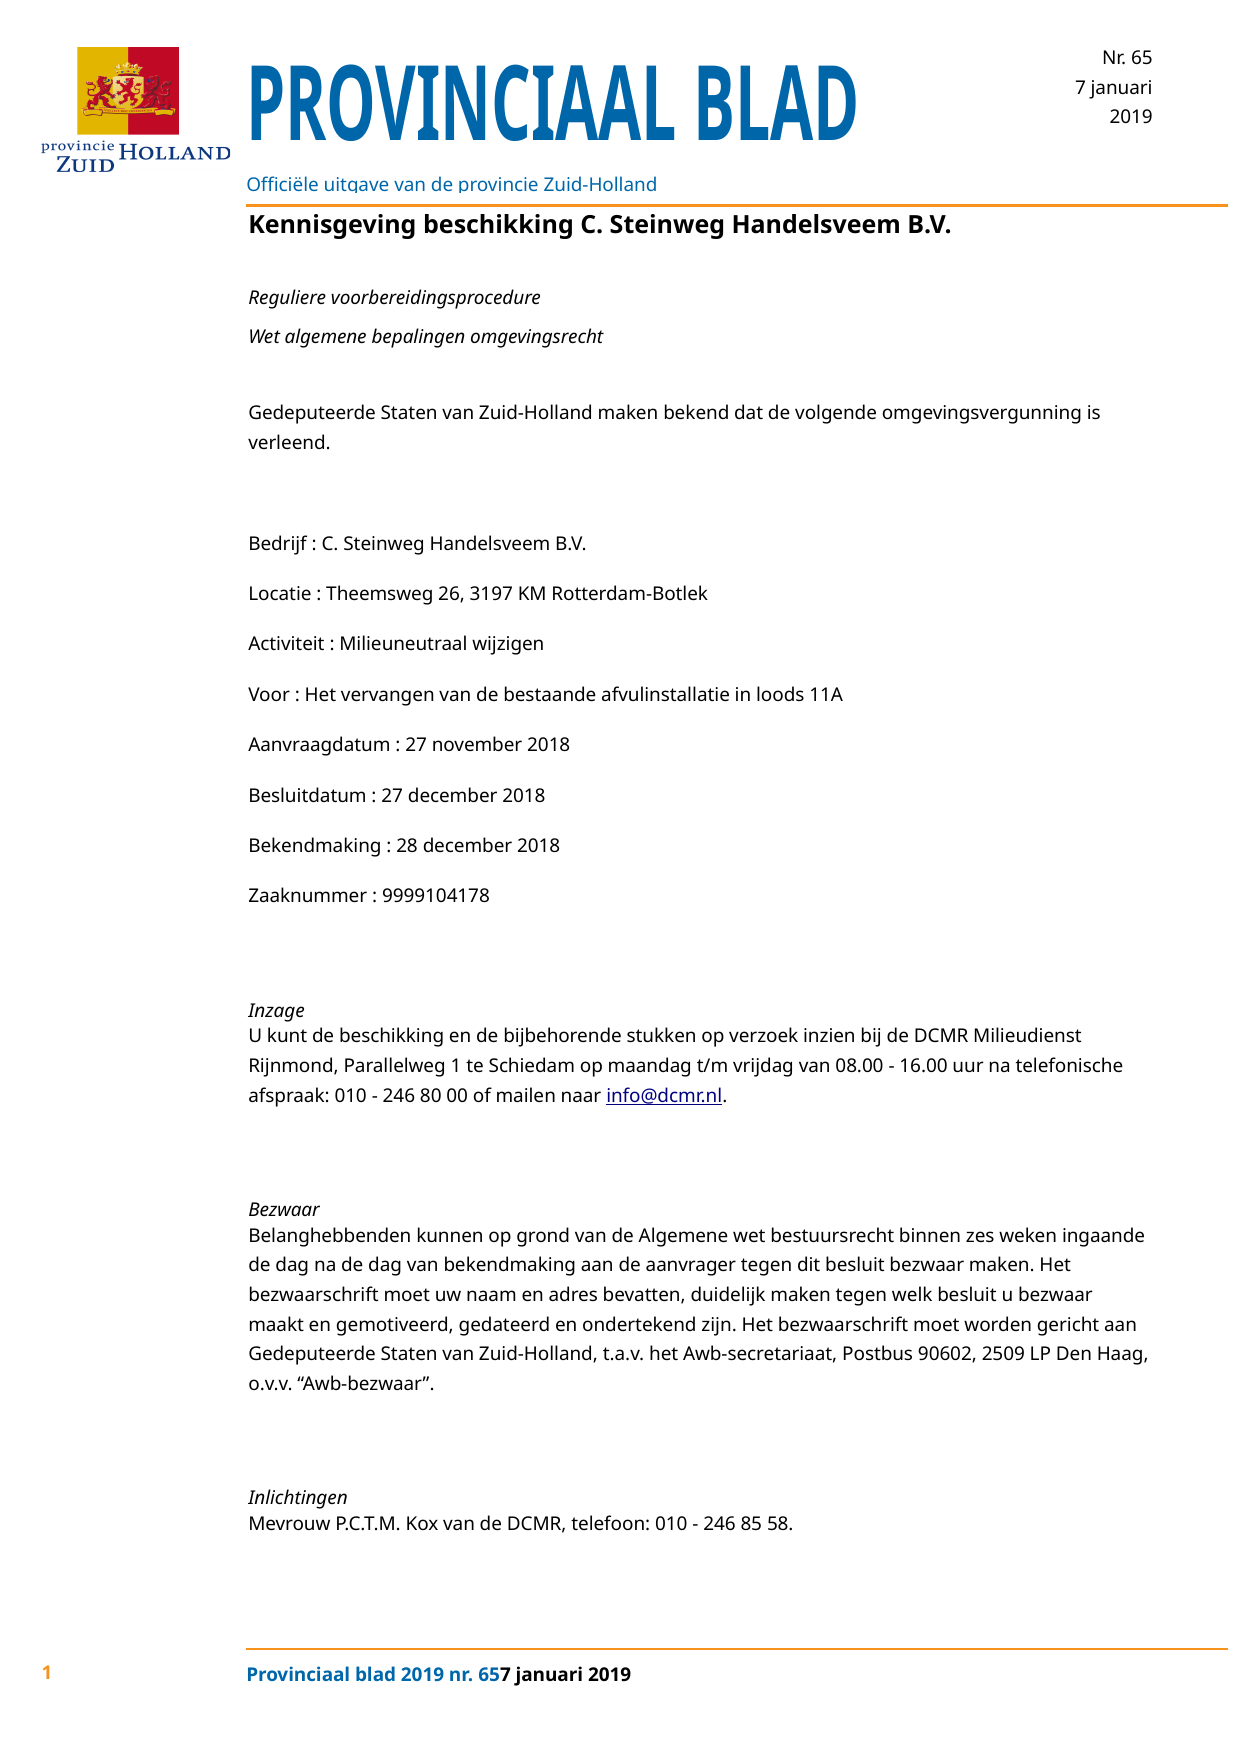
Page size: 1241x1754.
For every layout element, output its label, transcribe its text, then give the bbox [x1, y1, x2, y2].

text Wet algemene bepalingen omgevingsrecht [248, 323, 1152, 349]
text Reguliere voorbereidingsprocedure [248, 284, 1152, 309]
text Gedeputeerde Staten van Zuid-Holland maken bekend dat de volgende omgevingsvergunning is verleend. [248, 399, 1152, 454]
text Belanghebbenden kunnen op grond van de Algemene wet bestuursrecht binnen zes weken ingaande de dag na de dag van bekendmaking aan de aanvrager tegen dit besluit bezwaar maken. Het bezwaarschrift moet uw naam en adres bevatten, duidelijk maken tegen welk besluit u bezwaar maakt en gemotiveerd, gedateerd en ondertekend zijn. Het bezwaarschrift moet worden gericht aan Gedeputeerde Staten van Zuid-Holland, t.a.v. het Awb-secretariaat, Postbus 90602, 2509 LP Den Haag, o.v.v. “Awb-bezwaar”. [248, 1222, 1152, 1396]
text Inlichtingen [248, 1484, 1152, 1510]
picture [41, 47, 231, 172]
text Mevrouw P.C.T.M. Kox van de DCMR, telefoon: 010 - 246 85 58. [248, 1510, 1152, 1536]
text Bedrijf : C. Steinweg Handelsveem B.V. [248, 530, 1152, 555]
text Locatie : Theemsweg 26, 3197 KM Rotterdam-Botlek [248, 580, 1152, 606]
text Besluitdatum : 27 december 2018 [248, 782, 1152, 807]
text Zaaknummer : 9999104178 [248, 883, 1152, 908]
text U kunt de beschikking en de bijbehorende stukken op verzoek inzien bij de DCMR Milieudienst Rijnmond, Parallelweg 1 te Schiedam op maandag t/m vrijdag van 08.00 - 16.00 uur na telefonische afspraak: 010 - 246 80 00 of mailen naar info@dcmr.nl. [248, 1023, 1152, 1108]
text Bekendmaking : 28 december 2018 [248, 832, 1152, 858]
text Activiteit : Milieuneutraal wijzigen [248, 631, 1152, 656]
text Voor : Het vervangen van de bestaande afvulinstallatie in loods 11A [248, 681, 1152, 707]
text Kennisgeving beschikking C. Steinweg Handelsveem B.V. [248, 207, 1152, 241]
text Inzage [248, 997, 1152, 1023]
text Bezwaar [248, 1196, 1152, 1222]
text Aanvraagdatum : 27 november 2018 [248, 731, 1152, 757]
